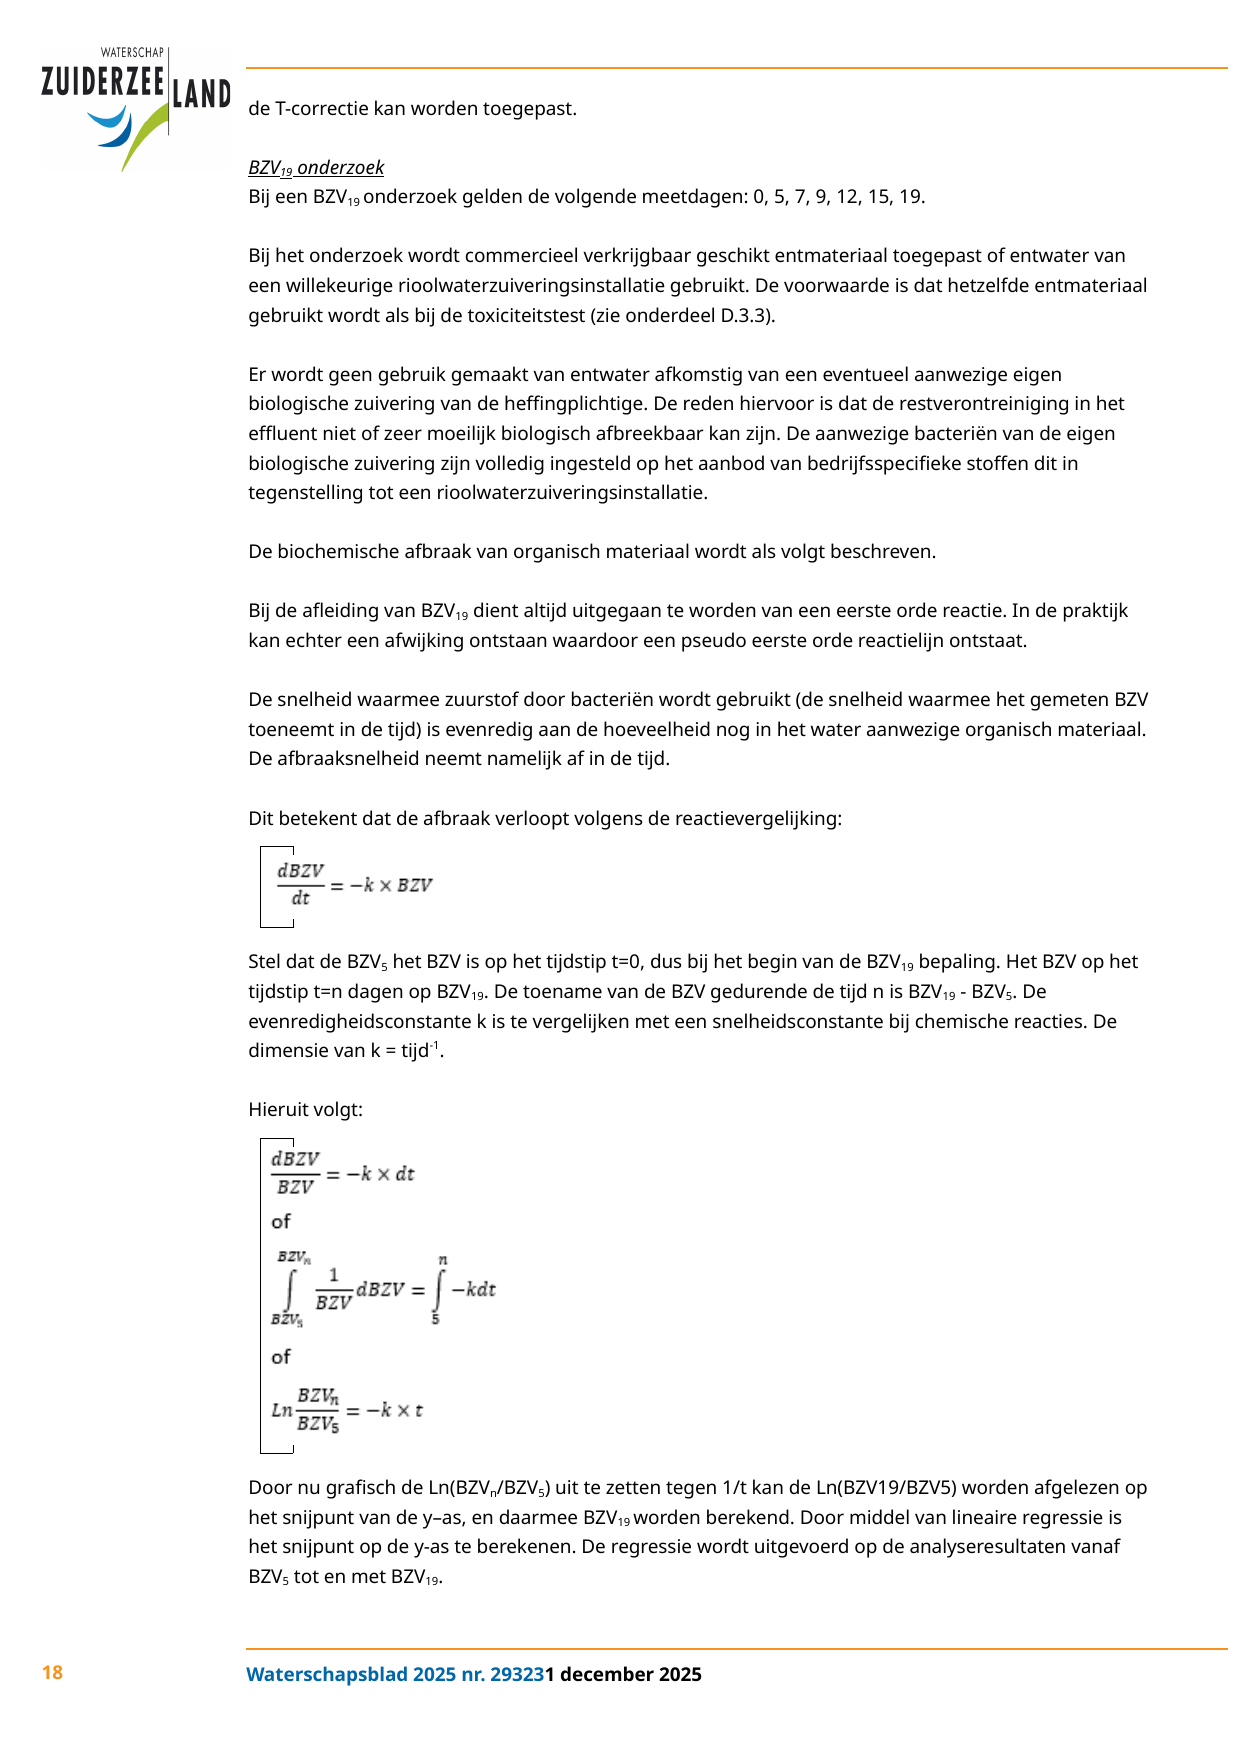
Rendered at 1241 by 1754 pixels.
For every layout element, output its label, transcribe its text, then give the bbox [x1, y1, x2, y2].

text Stel dat de BZV5 het BZV is op het tijdstip t=0, dus bij het begin van de BZV19 bepaling. Het BZV op het tijdstip t=n dagen op BZV19. De toename van de BZV gedurende de tijd n is BZV19 - BZV5. De evenredigheidsconstante k is te vergelijken met een snelheidsconstante bij chemische reacties. De dimensie van k = tijd-1. [248, 949, 1152, 1063]
picture [41, 47, 231, 172]
picture [268, 855, 446, 919]
text Dit betekent dat de afbraak verloopt volgens de reactievergelijking: [248, 805, 1152, 831]
text Bij de afleiding van BZV19 dient altijd uitgegaan te worden van een eerste orde reactie. In de praktijk kan echter een afwijking ontstaan waardoor een pseudo eerste orde reactielijn ontstaat. [248, 598, 1152, 653]
text BZV19 onderzoek [248, 154, 1152, 180]
picture [268, 1147, 505, 1445]
text Door nu grafisch de Ln(BZVn/BZV5) uit te zetten tegen 1/t kan de Ln(BZV19/BZV5) worden afgelezen op het snijpunt van de y–as, en daarmee BZV19 worden berekend. Door middel van lineaire regressie is het snijpunt op de y-as te berekenen. De regressie wordt uitgevoerd op de analyseresultaten vanaf BZV5 tot en met BZV19. [248, 1474, 1152, 1589]
text Er wordt geen gebruik gemaakt van entwater afkomstig van een eventueel aanwezige eigen biologische zuivering van de heffingplichtige. De reden hiervoor is dat de restverontreiniging in het effluent niet of zeer moeilijk biologisch afbreekbaar kan zijn. De aanwezige bacteriën van de eigen biologische zuivering zijn volledig ingesteld op het aanbod van bedrijfsspecifieke stoffen dit in tegenstelling tot een rioolwaterzuiveringsinstallatie. [248, 361, 1152, 505]
text Hieruit volgt: [248, 1097, 1152, 1122]
text De biochemische afbraak van organisch materiaal wordt als volgt beschreven. [248, 538, 1152, 564]
text De snelheid waarmee zuurstof door bacteriën wordt gebruikt (de snelheid waarmee het gemeten BZV toeneemt in de tijd) is evenredig aan de hoeveelheid nog in het water aanwezige organisch materiaal. De afbraaksnelheid neemt namelijk af in de tijd. [248, 686, 1152, 771]
text Bij het onderzoek wordt commercieel verkrijgbaar geschikt entmateriaal toegepast of entwater van een willekeurige rioolwaterzuiveringsinstallatie gebruikt. De voorwaarde is dat hetzelfde entmateriaal gebruikt wordt als bij de toxiciteitstest (zie onderdeel D.3.3). [248, 243, 1152, 328]
text Bij een BZV19 onderzoek gelden de volgende meetdagen: 0, 5, 7, 9, 12, 15, 19. [248, 183, 1152, 209]
text de T-correctie kan worden toegepast. [248, 95, 1152, 121]
